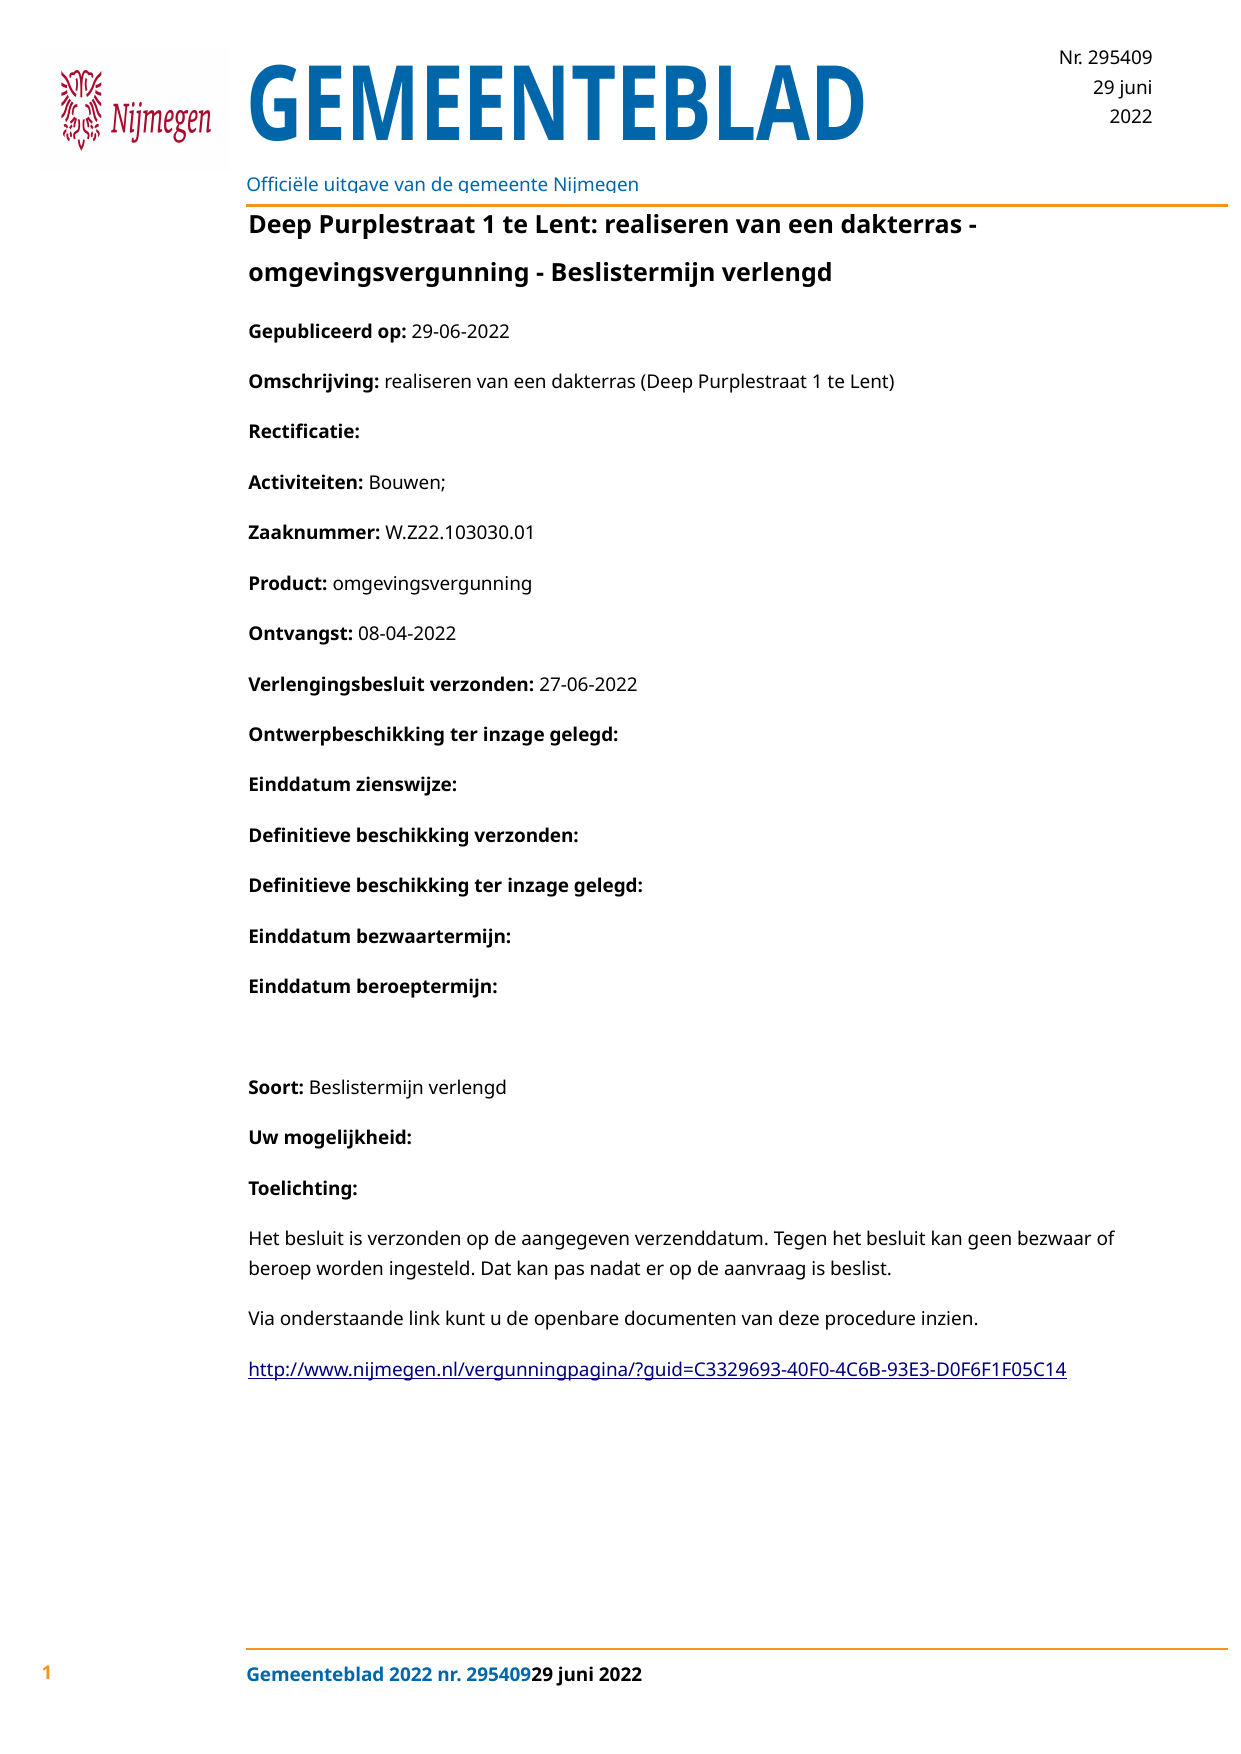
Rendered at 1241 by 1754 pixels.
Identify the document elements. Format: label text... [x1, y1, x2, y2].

text Deep Purplestraat 1 te Lent: realiseren van een dakterras - omgevingsvergunning - Beslistermijn verlengd [248, 207, 1152, 288]
text Gepubliceerd op: 29-06-2022 [248, 318, 1152, 344]
text Einddatum zienswijze: [248, 772, 1152, 797]
text http://www.nijmegen.nl/vergunningpagina/?guid=C3329693-40F0-4C6B-93E3-D0F6F1F05C14 [248, 1356, 1152, 1382]
text Toelichting: [248, 1175, 1152, 1201]
picture [41, 47, 231, 172]
text Via onderstaande link kunt u de openbare documenten van deze procedure inzien. [248, 1305, 1152, 1331]
text Einddatum beroeptermijn: [248, 973, 1152, 999]
text Uw mogelijkheid: [248, 1124, 1152, 1150]
text Het besluit is verzonden op de aangegeven verzenddatum. Tegen het besluit kan geen bezwaar of beroep worden ingesteld. Dat kan pas nadat er op de aanvraag is beslist. [248, 1225, 1152, 1281]
text Verlengingsbesluit verzonden: 27-06-2022 [248, 671, 1152, 697]
text Ontvangst: 08-04-2022 [248, 620, 1152, 646]
text Definitieve beschikking ter inzage gelegd: [248, 872, 1152, 898]
text Activiteiten: Bouwen; [248, 469, 1152, 495]
text Omschrijving: realiseren van een dakterras (Deep Purplestraat 1 te Lent) [248, 368, 1152, 394]
text Ontwerpbeschikking ter inzage gelegd: [248, 721, 1152, 747]
text Rectificatie: [248, 419, 1152, 444]
text Zaaknummer: W.Z22.103030.01 [248, 519, 1152, 545]
text Einddatum bezwaartermijn: [248, 923, 1152, 949]
text Soort: Beslistermijn verlengd [248, 1074, 1152, 1100]
text Product: omgevingsvergunning [248, 570, 1152, 596]
text Definitieve beschikking verzonden: [248, 822, 1152, 848]
